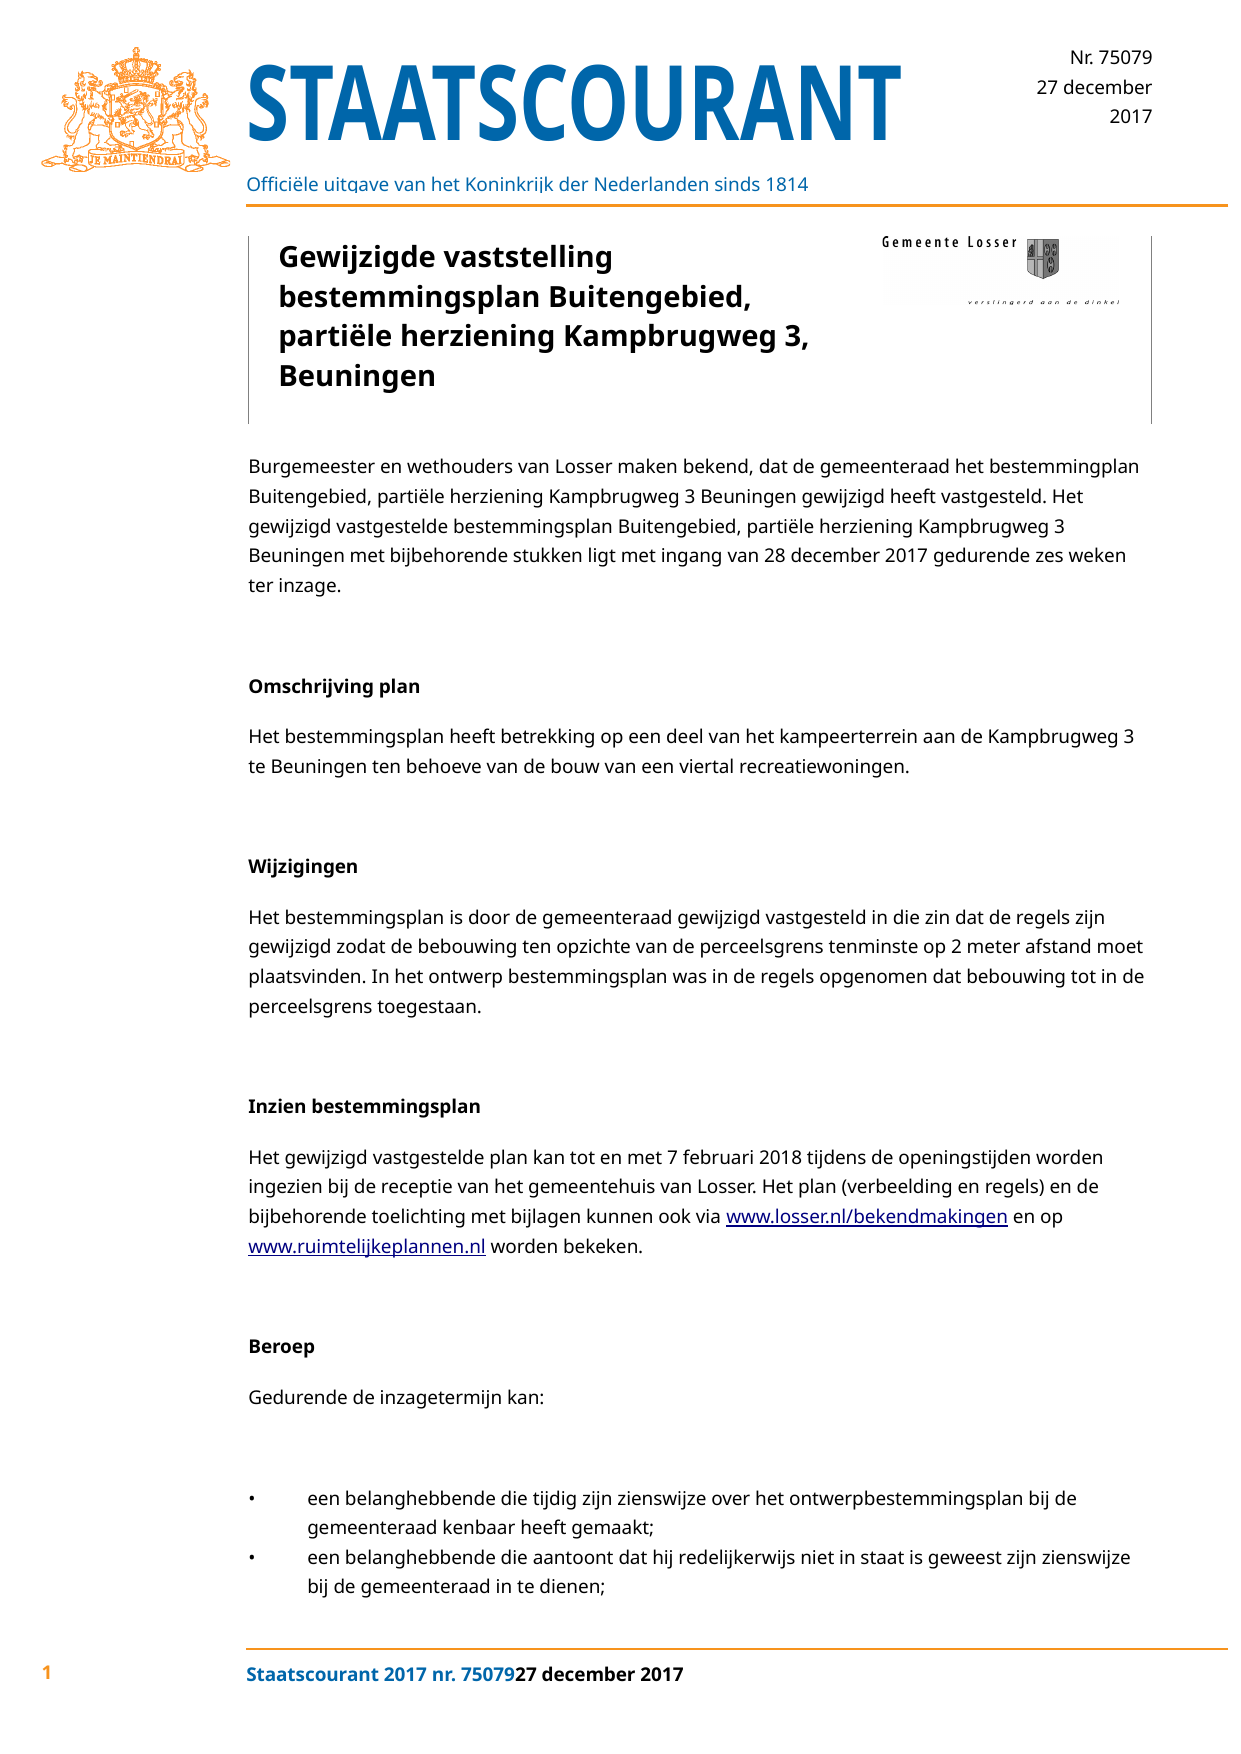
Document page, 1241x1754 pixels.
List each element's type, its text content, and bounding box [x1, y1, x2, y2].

list een belanghebbende die tijdig zijn zienswijze over het ontwerpbestemmingsplan bij de gemeenteraad kenbaar heeft gemaakt; [248, 1485, 1152, 1540]
text Het gewijzigd vastgestelde plan kan tot en met 7 februari 2018 tijdens de openingstijden worden ingezien bij de receptie van het gemeentehuis van Losser. Het plan (verbeelding en regels) en de bijbehorende toelichting met bijlagen kunnen ook via www.losser.nl/bekendmakingen en op www.ruimtelijkeplannen.nl worden bekeken. [248, 1144, 1152, 1258]
text Omschrijving plan [248, 673, 1152, 698]
text Beroep [248, 1334, 1152, 1359]
text Burgemeester en wethouders van Losser maken bekend, dat de gemeenteraad het bestemmingplan Buitengebied, partiële herziening Kampbrugweg 3 Beuningen gewijzigd heeft vastgesteld. Het gewijzigd vastgestelde bestemmingsplan Buitengebied, partiële herziening Kampbrugweg 3 Beuningen met bijbehorende stukken ligt met ingang van 28 december 2017 gedurende zes weken ter inzage. [248, 454, 1152, 598]
text Gedurende de inzagetermijn kan: [248, 1384, 1152, 1410]
table_header Gewijzigde vaststelling bestemmingsplan Buitengebied, partiële herziening Kampbrugweg 3, Beuningen [249, 236, 850, 424]
picture [882, 236, 1119, 305]
list een belanghebbende die aantoont dat hij redelijkerwijs niet in staat is geweest zijn zienswijze bij de gemeenteraad in te dienen; [248, 1544, 1152, 1599]
text Het bestemmingsplan heeft betrekking op een deel van het kampeerterrein aan de Kampbrugweg 3 te Beuningen ten behoeve van de bouw van een viertal recreatiewoningen. [248, 723, 1152, 778]
picture [41, 47, 231, 172]
table_header [850, 236, 1151, 424]
text Wijzigingen [248, 854, 1152, 879]
text Inzien bestemmingsplan [248, 1094, 1152, 1119]
text Het bestemmingsplan is door de gemeenteraad gewijzigd vastgesteld in die zin dat de regels zijn gewijzigd zodat de bebouwing ten opzichte van de perceelsgrens tenminste op 2 meter afstand moet plaatsvinden. In het ontwerp bestemmingsplan was in de regels opgenomen dat bebouwing tot in de perceelsgrens toegestaan. [248, 904, 1152, 1018]
